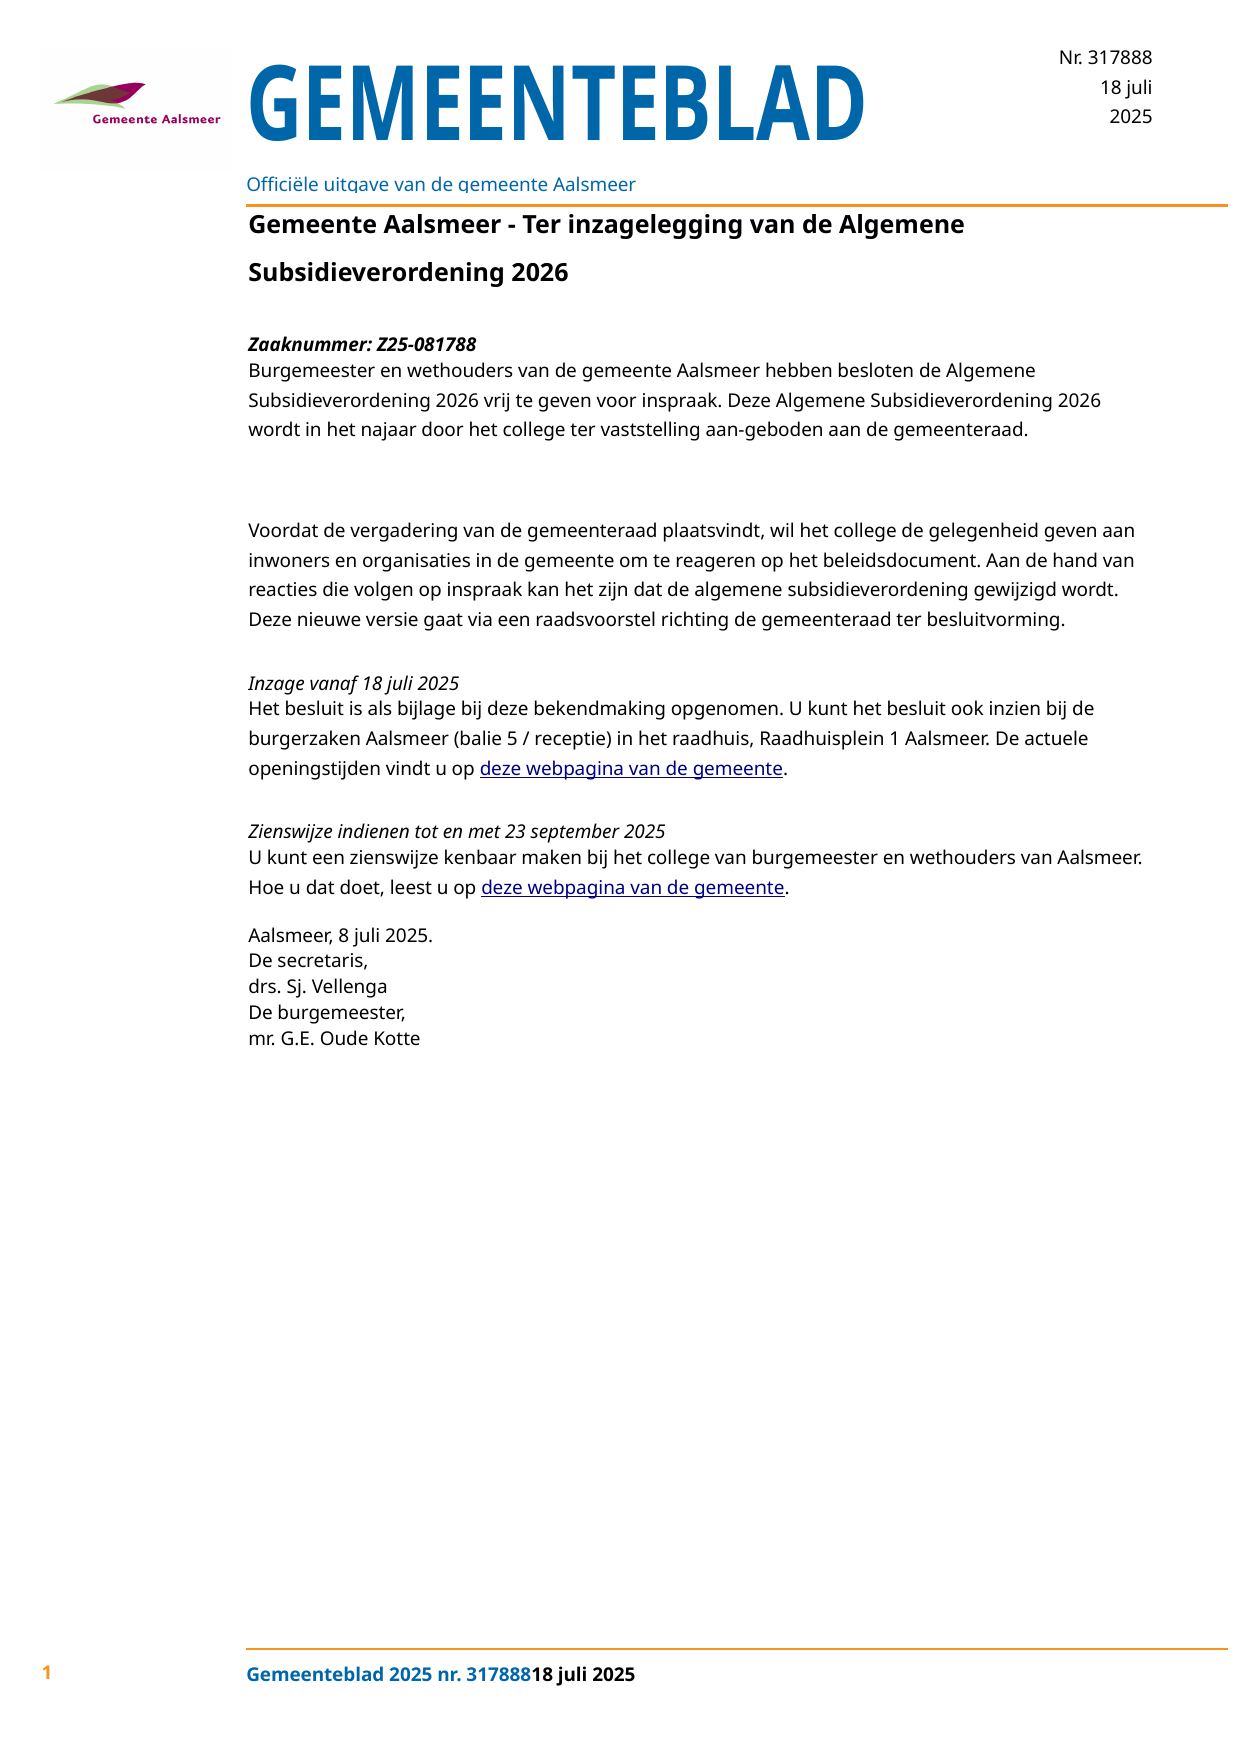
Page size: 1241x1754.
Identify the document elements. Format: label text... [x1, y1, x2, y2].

text U kunt een zienswijze kenbaar maken bij het college van burgemeester en wethouders van Aalsmeer. Hoe u dat doet, leest u op deze webpagina van de gemeente. [248, 844, 1152, 900]
text Voordat de vergadering van de gemeenteraad plaatsvindt, wil het college de gelegenheid geven aan inwoners en organisaties in de gemeente om te reageren op het beleidsdocument. Aan de hand van reacties die volgen op inspraak kan het zijn dat de algemene subsidieverordening gewijzigd wordt. Deze nieuwe versie gaat via een raadsvoorstel richting de gemeenteraad ter besluitvorming. [248, 517, 1152, 632]
text drs. Sj. Vellenga [248, 973, 1152, 999]
text Zaaknummer: Z25-081788 [248, 331, 1152, 357]
text Gemeente Aalsmeer - Ter inzagelegging van de Algemene Subsidieverordening 2026 [248, 207, 1152, 288]
picture [41, 47, 231, 172]
text Aalsmeer, 8 juli 2025. [248, 922, 1152, 948]
text Burgemeester en wethouders van de gemeente Aalsmeer hebben besloten de Algemene Subsidieverordening 2026 vrij te geven voor inspraak. Deze Algemene Subsidieverordening 2026 wordt in het najaar door het college ter vaststelling aan-geboden aan de gemeenteraad. [248, 357, 1152, 442]
text Zienswijze indienen tot en met 23 september 2025 [248, 819, 1152, 844]
text De secretaris, [248, 948, 1152, 973]
text mr. G.E. Oude Kotte [248, 1025, 1152, 1051]
text De burgemeester, [248, 999, 1152, 1025]
text Het besluit is als bijlage bij deze bekendmaking opgenomen. U kunt het besluit ook inzien bij de burgerzaken Aalsmeer (balie 5 / receptie) in het raadhuis, Raadhuisplein 1 Aalsmeer. De actuele openingstijden vindt u op deze webpagina van de gemeente. [248, 696, 1152, 781]
text Inzage vanaf 18 juli 2025 [248, 670, 1152, 696]
